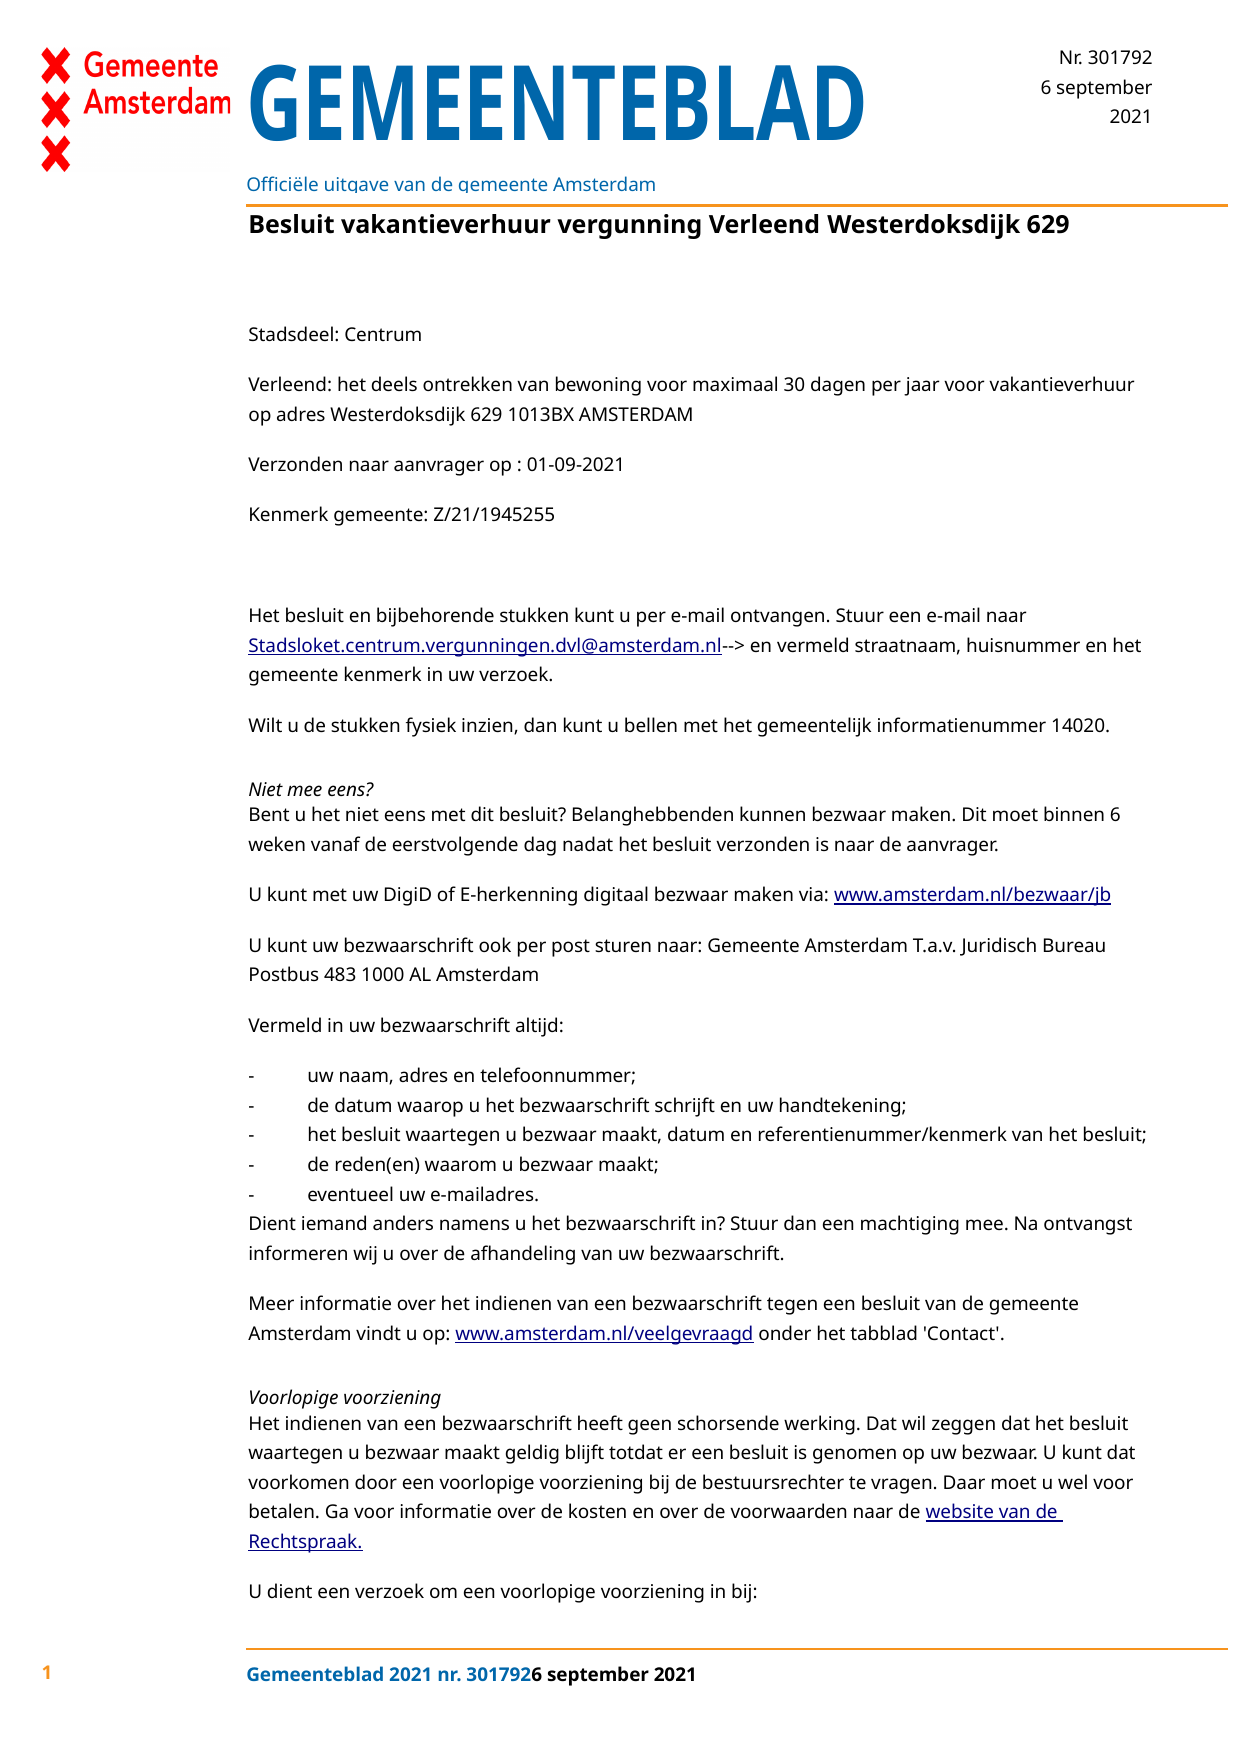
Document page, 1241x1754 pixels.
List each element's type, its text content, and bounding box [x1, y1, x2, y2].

list de datum waarop u het bezwaarschrift schrijft en uw handtekening; [248, 1092, 1152, 1118]
text Niet mee eens? [248, 776, 1152, 802]
text Verleend: het deels ontrekken van bewoning voor maximaal 30 dagen per jaar voor vakantieverhuur op adres Westerdoksdijk 629 1013BX AMSTERDAM [248, 371, 1152, 426]
picture [41, 47, 231, 172]
text Wilt u de stukken fysiek inzien, dan kunt u bellen met het gemeentelijk informatienummer 14020. [248, 712, 1152, 738]
text Verzonden naar aanvrager op : 01-09-2021 [248, 451, 1152, 477]
text Vermeld in uw bezwaarschrift altijd: [248, 1012, 1152, 1038]
list het besluit waartegen u bezwaar maakt, datum en referentienummer/kenmerk van het besluit; [248, 1122, 1152, 1147]
text Meer informatie over het indienen van een bezwaarschrift tegen een besluit van de gemeente Amsterdam vindt u op: www.amsterdam.nl/veelgevraagd onder het tabblad 'Contact'. [248, 1290, 1152, 1346]
text U kunt uw bezwaarschrift ook per post sturen naar: Gemeente Amsterdam T.a.v. Juridisch Bureau Postbus 483 1000 AL Amsterdam [248, 932, 1152, 987]
text U kunt met uw DigiD of E-herkenning digitaal bezwaar maken via: www.amsterdam.nl/bezwaar/jb [248, 882, 1152, 907]
list uw naam, adres en telefoonnummer; [248, 1062, 1152, 1088]
list eventueel uw e-mailadres. [248, 1181, 1152, 1207]
text Voorlopige voorziening [248, 1384, 1152, 1410]
text Stadsdeel: Centrum [248, 321, 1152, 346]
text Het indienen van een bezwaarschrift heeft geen schorsende werking. Dat wil zeggen dat het besluit waartegen u bezwaar maakt geldig blijft totdat er een besluit is genomen op uw bezwaar. U kunt dat voorkomen door een voorlopige voorziening bij de bestuursrechter te vragen. Daar moet u wel voor betalen. Ga voor informatie over de kosten en over de voorwaarden naar de website van de Rechtspraak. [248, 1410, 1152, 1554]
text Kenmerk gemeente: Z/21/1945255 [248, 502, 1152, 527]
text Het besluit en bijbehorende stukken kunt u per e-mail ontvangen. Stuur een e-mail naar Stadsloket.centrum.vergunningen.dvl@amsterdam.nl--> en vermeld straatnaam, huisnummer en het gemeente kenmerk in uw verzoek. [248, 602, 1152, 687]
text Dient iemand anders namens u het bezwaarschrift in? Stuur dan een machtiging mee. Na ontvangst informeren wij u over de afhandeling van uw bezwaarschrift. [248, 1210, 1152, 1266]
text U dient een verzoek om een voorlopige voorziening in bij: [248, 1578, 1152, 1604]
text Bent u het niet eens met dit besluit? Belanghebbenden kunnen bezwaar maken. Dit moet binnen 6 weken vanaf de eerstvolgende dag nadat het besluit verzonden is naar de aanvrager. [248, 802, 1152, 857]
text Besluit vakantieverhuur vergunning Verleend Westerdoksdijk 629 [248, 207, 1152, 241]
list de reden(en) waarom u bezwaar maakt; [248, 1151, 1152, 1177]
